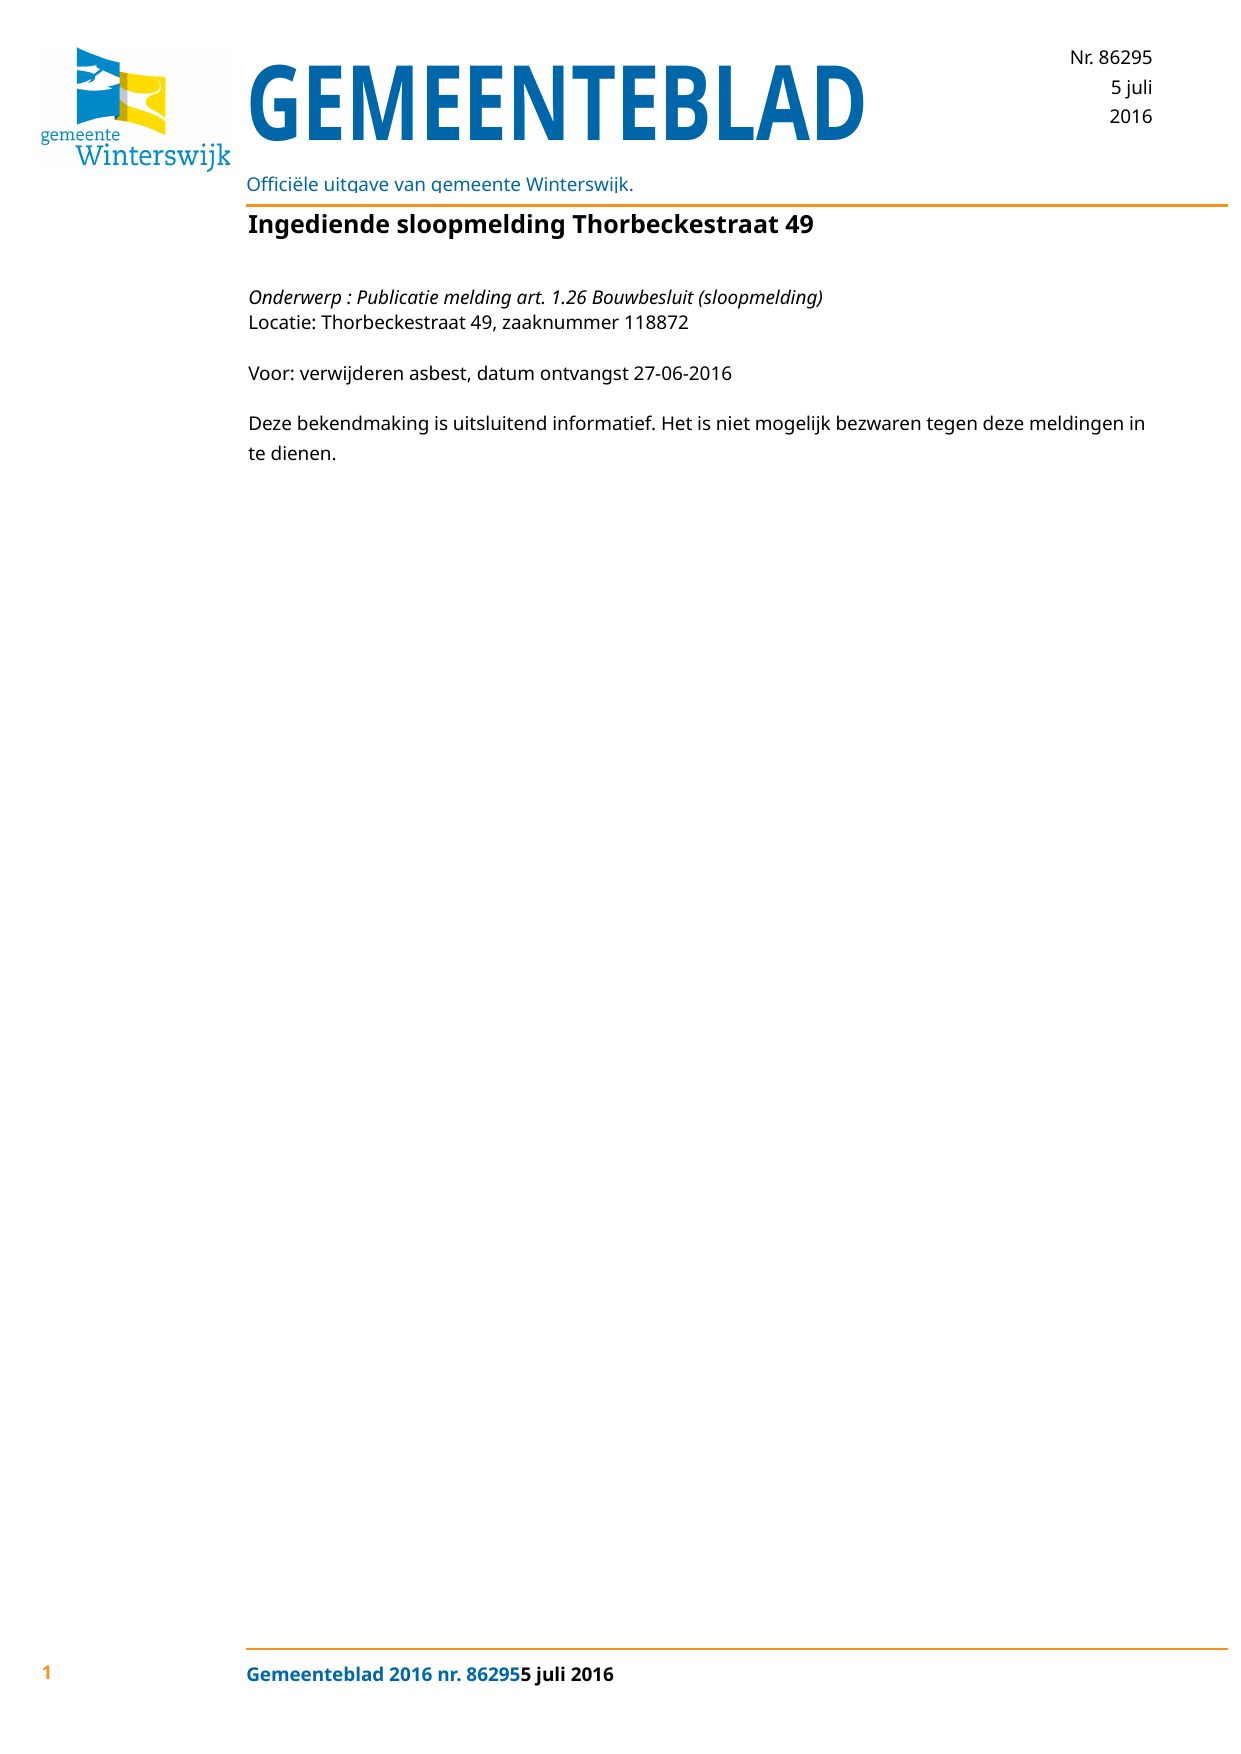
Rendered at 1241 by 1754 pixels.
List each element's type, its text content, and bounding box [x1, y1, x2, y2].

picture [225, 153, 231, 162]
text Onderwerp : Publicatie melding art. 1.26 Bouwbesluit (sloopmelding) [248, 284, 1152, 309]
picture [41, 47, 231, 172]
text Ingediende sloopmelding Thorbeckestraat 49 [248, 207, 1152, 241]
text Voor: verwijderen asbest, datum ontvangst 27-06-2016 [248, 360, 1152, 386]
text Locatie: Thorbeckestraat 49, zaaknummer 118872 [248, 309, 1152, 335]
text Deze bekendmaking is uitsluitend informatief. Het is niet mogelijk bezwaren tegen deze meldingen in te dienen. [248, 410, 1152, 466]
